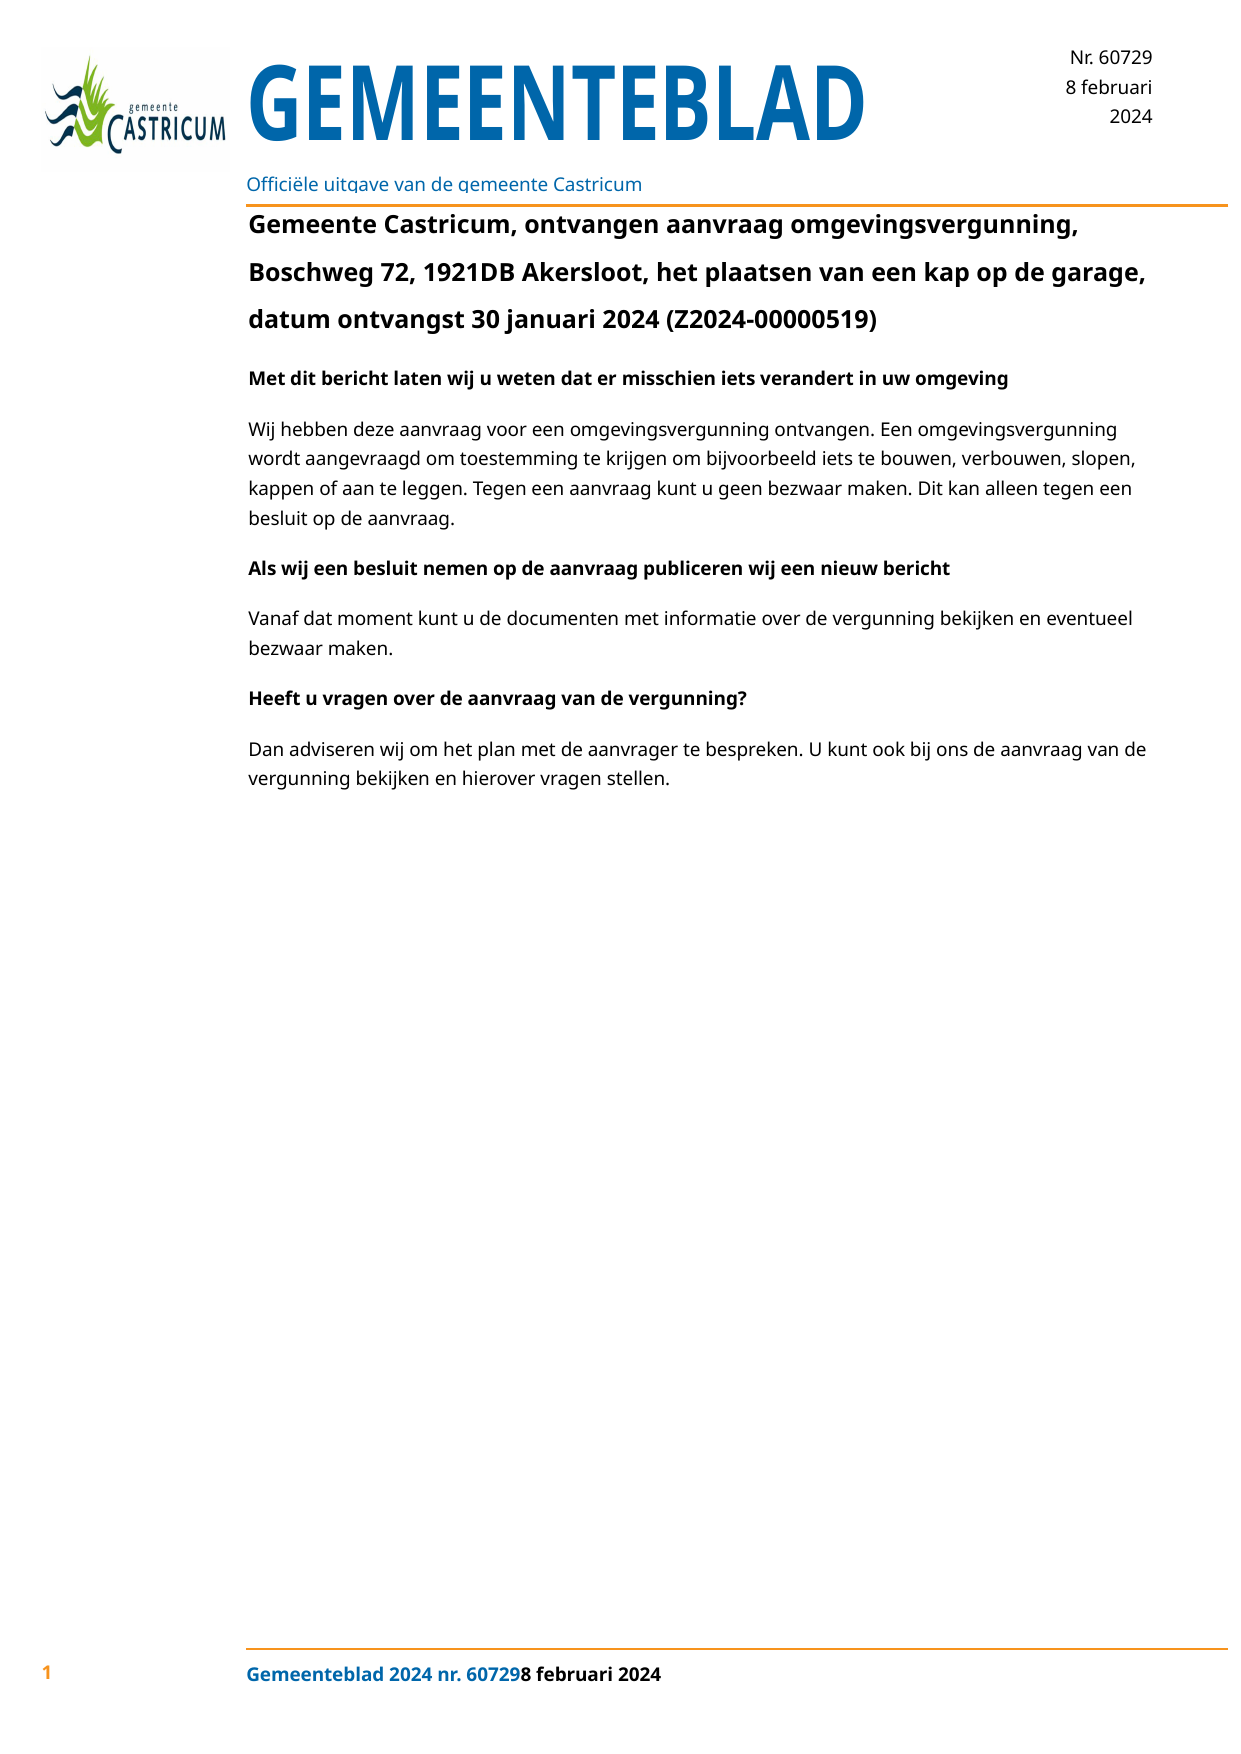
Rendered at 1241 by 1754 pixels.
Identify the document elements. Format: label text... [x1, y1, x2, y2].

picture [41, 47, 231, 172]
text Gemeente Castricum, ontvangen aanvraag omgevingsvergunning, Boschweg 72, 1921DB Akersloot, het plaatsen van een kap op de garage, datum ontvangst 30 januari 2024 (Z2024-00000519) [248, 207, 1152, 336]
text Vanaf dat moment kunt u de documenten met informatie over de vergunning bekijken en eventueel bezwaar maken. [248, 606, 1152, 661]
text Heeft u vragen over de aanvraag van de vergunning? [248, 686, 1152, 711]
text Als wij een besluit nemen op de aanvraag publiceren wij een nieuw bericht [248, 555, 1152, 581]
text Wij hebben deze aanvraag voor een omgevingsvergunning ontvangen. Een omgevingsvergunning wordt aangevraagd om toestemming te krijgen om bijvoorbeeld iets te bouwen, verbouwen, slopen, kappen of aan te leggen. Tegen een aanvraag kunt u geen bezwaar maken. Dit kan alleen tegen een besluit op de aanvraag. [248, 416, 1152, 530]
text Met dit bericht laten wij u weten dat er misschien iets verandert in uw omgeving [248, 366, 1152, 391]
text Dan adviseren wij om het plan met de aanvrager te bespreken. U kunt ook bij ons de aanvraag van de vergunning bekijken en hierover vragen stellen. [248, 736, 1152, 791]
